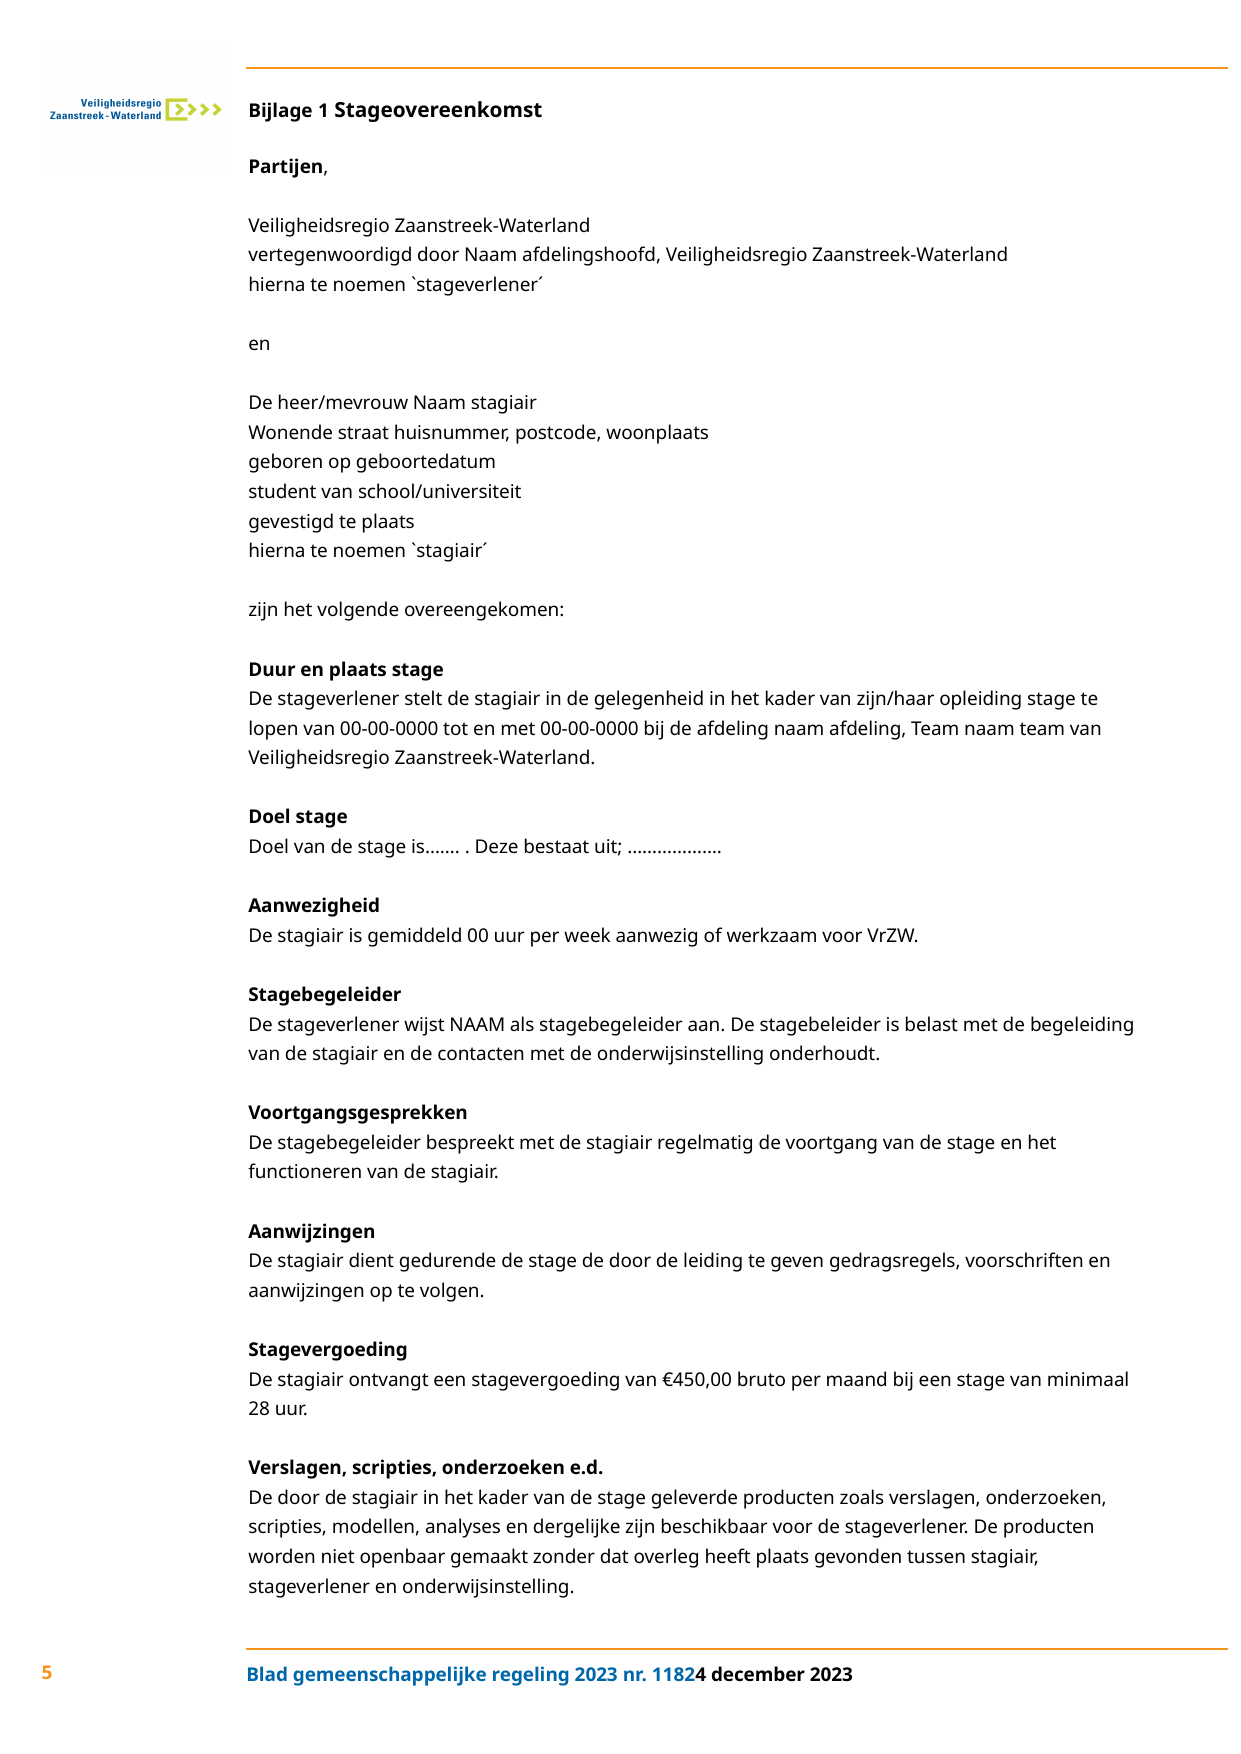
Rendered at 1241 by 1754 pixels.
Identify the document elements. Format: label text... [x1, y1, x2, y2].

text en [248, 330, 1152, 356]
text Aanwijzingen [248, 1218, 1152, 1244]
text Stagevergoeding [248, 1336, 1152, 1362]
text geboren op geboortedatum [248, 449, 1152, 474]
text Doel stage [248, 804, 1152, 829]
text vertegenwoordigd door Naam afdelingshoofd, Veiligheidsregio Zaanstreek-Waterland [248, 242, 1152, 267]
text Aanwezigheid [248, 892, 1152, 918]
text Voortgangsgesprekken [248, 1099, 1152, 1125]
picture [41, 47, 231, 172]
text De stagiair is gemiddeld 00 uur per week aanwezig of werkzaam voor VrZW. [248, 922, 1152, 948]
text De stageverlener stelt de stagiair in de gelegenheid in het kader van zijn/haar opleiding stage te lopen van 00-00-0000 tot en met 00-00-0000 bij de afdeling naam afdeling, Team naam team van Veiligheidsregio Zaanstreek-Waterland. [248, 685, 1152, 770]
text De heer/mevrouw Naam stagiair [248, 389, 1152, 415]
text gevestigd te plaats [248, 508, 1152, 534]
text Wonende straat huisnummer, postcode, woonplaats [248, 419, 1152, 445]
text Veiligheidsregio Zaanstreek-Waterland [248, 212, 1152, 238]
text De stagebegeleider bespreekt met de stagiair regelmatig de voortgang van de stage en het functioneren van de stagiair. [248, 1129, 1152, 1184]
text De stagiair ontvangt een stagevergoeding van €450,00 bruto per maand bij een stage van minimaal 28 uur. [248, 1366, 1152, 1421]
text hierna te noemen `stageverlener´ [248, 271, 1152, 297]
text Bijlage 1 Stageovereenkomst [248, 95, 1152, 123]
text Stagebegeleider [248, 981, 1152, 1007]
text student van school/universiteit [248, 478, 1152, 504]
text De stageverlener wijst NAAM als stagebegeleider aan. De stagebeleider is belast met de begeleiding van de stagiair en de contacten met de onderwijsinstelling onderhoudt. [248, 1011, 1152, 1066]
text De stagiair dient gedurende de stage de door de leiding te geven gedragsregels, voorschriften en aanwijzingen op te volgen. [248, 1247, 1152, 1303]
text hierna te noemen `stagiair´ [248, 537, 1152, 563]
text Partijen, [248, 153, 1152, 179]
text Doel van de stage is……. . Deze bestaat uit; ………………. [248, 833, 1152, 859]
text De door de stagiair in het kader van de stage geleverde producten zoals verslagen, onderzoeken, scripties, modellen, analyses en dergelijke zijn beschikbaar voor de stageverlener. De producten worden niet openbaar gemaakt zonder dat overleg heeft plaats gevonden tussen stagiair, stageverlener en onderwijsinstelling. [248, 1484, 1152, 1599]
text Verslagen, scripties, onderzoeken e.d. [248, 1454, 1152, 1480]
text Duur en plaats stage [248, 656, 1152, 682]
text zijn het volgende overeengekomen: [248, 597, 1152, 622]
